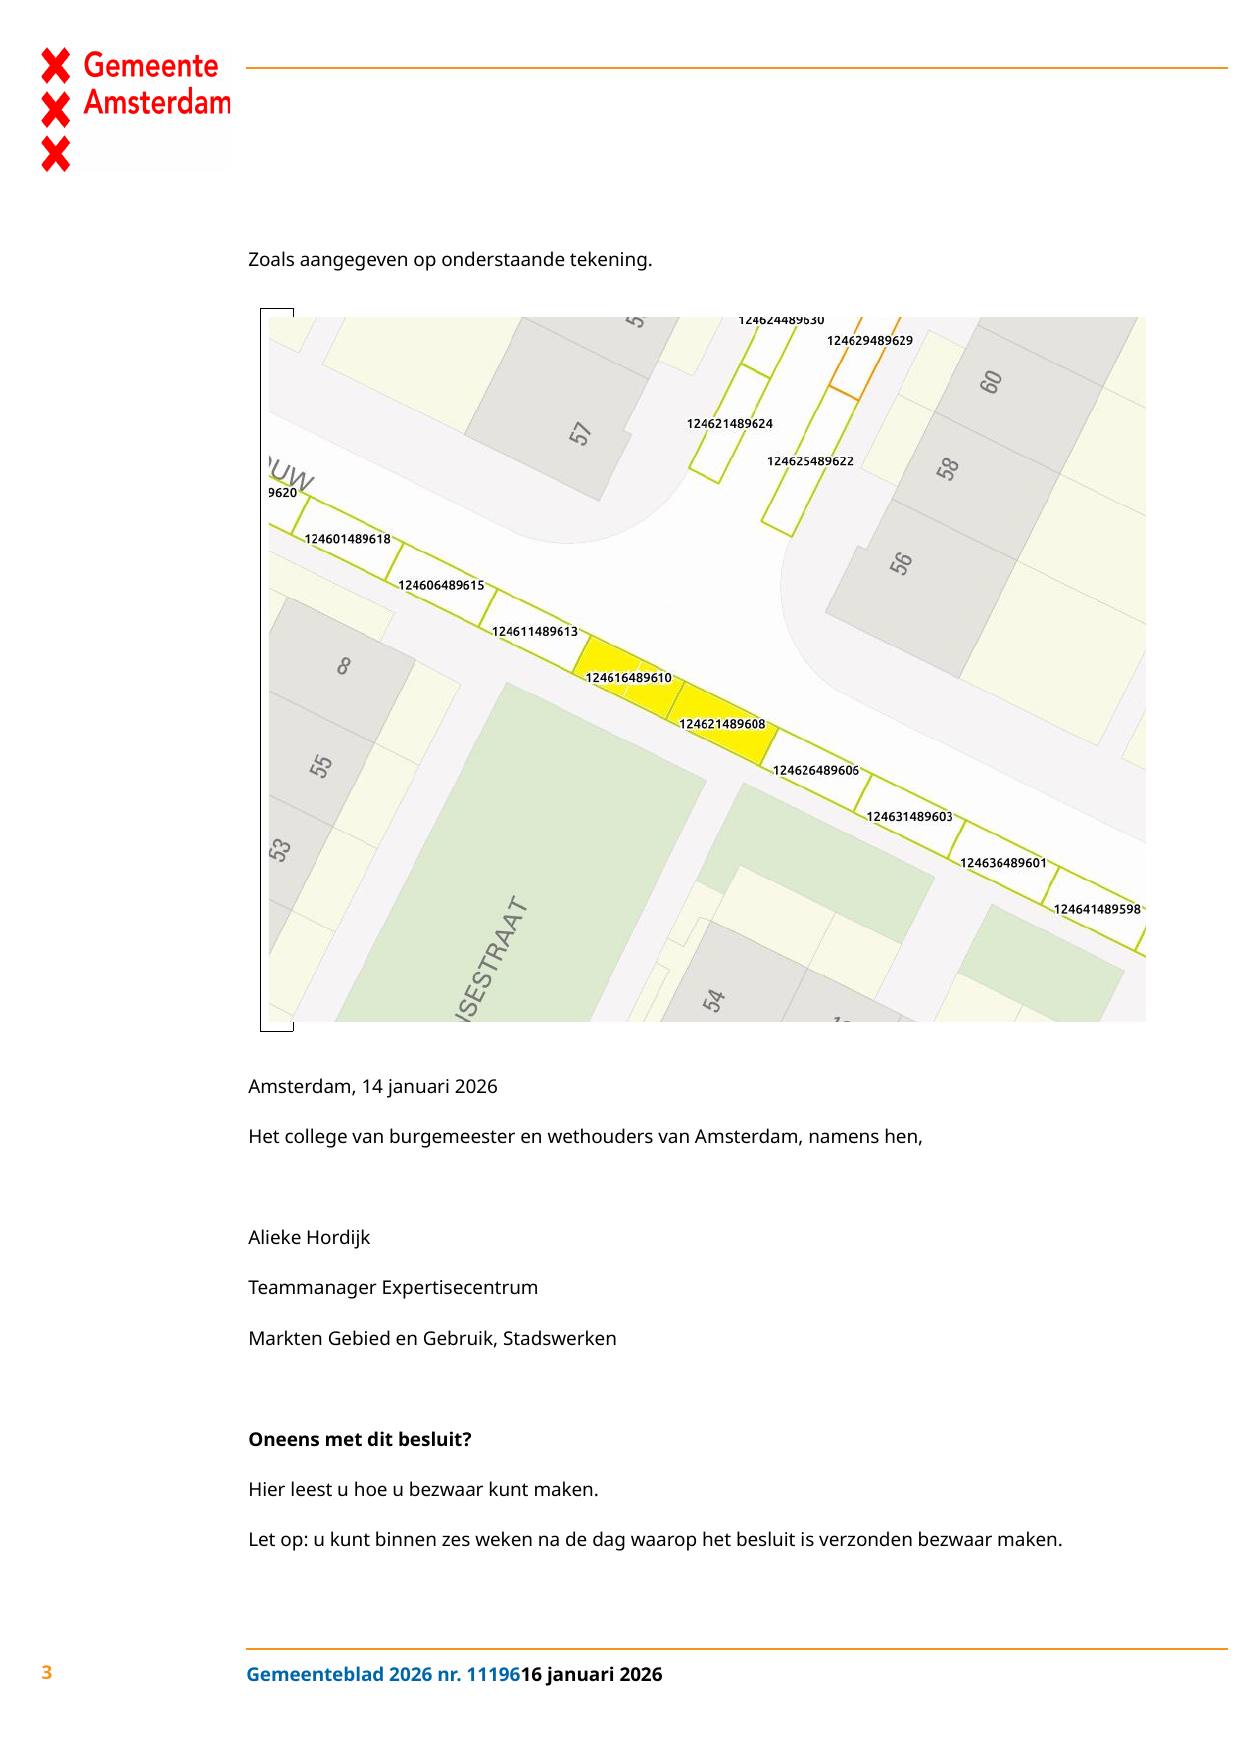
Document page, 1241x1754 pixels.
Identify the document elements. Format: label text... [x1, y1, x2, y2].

text Markten Gebied en Gebruik, Stadswerken [248, 1325, 1152, 1351]
picture [268, 317, 1146, 1022]
text Het college van burgemeester en wethouders van Amsterdam, namens hen, [248, 1123, 1152, 1149]
picture [41, 47, 231, 172]
text Oneens met dit besluit? [248, 1426, 1152, 1452]
text Teammanager Expertisecentrum [248, 1274, 1152, 1300]
text Amsterdam, 14 januari 2026 [248, 1073, 1152, 1099]
text Alieke Hordijk [248, 1224, 1152, 1250]
text Zoals aangegeven op onderstaande tekening. [248, 246, 1152, 272]
text Let op: u kunt binnen zes weken na de dag waarop het besluit is verzonden bezwaar maken. [248, 1527, 1152, 1552]
text Hier leest u hoe u bezwaar kunt maken. [248, 1476, 1152, 1502]
